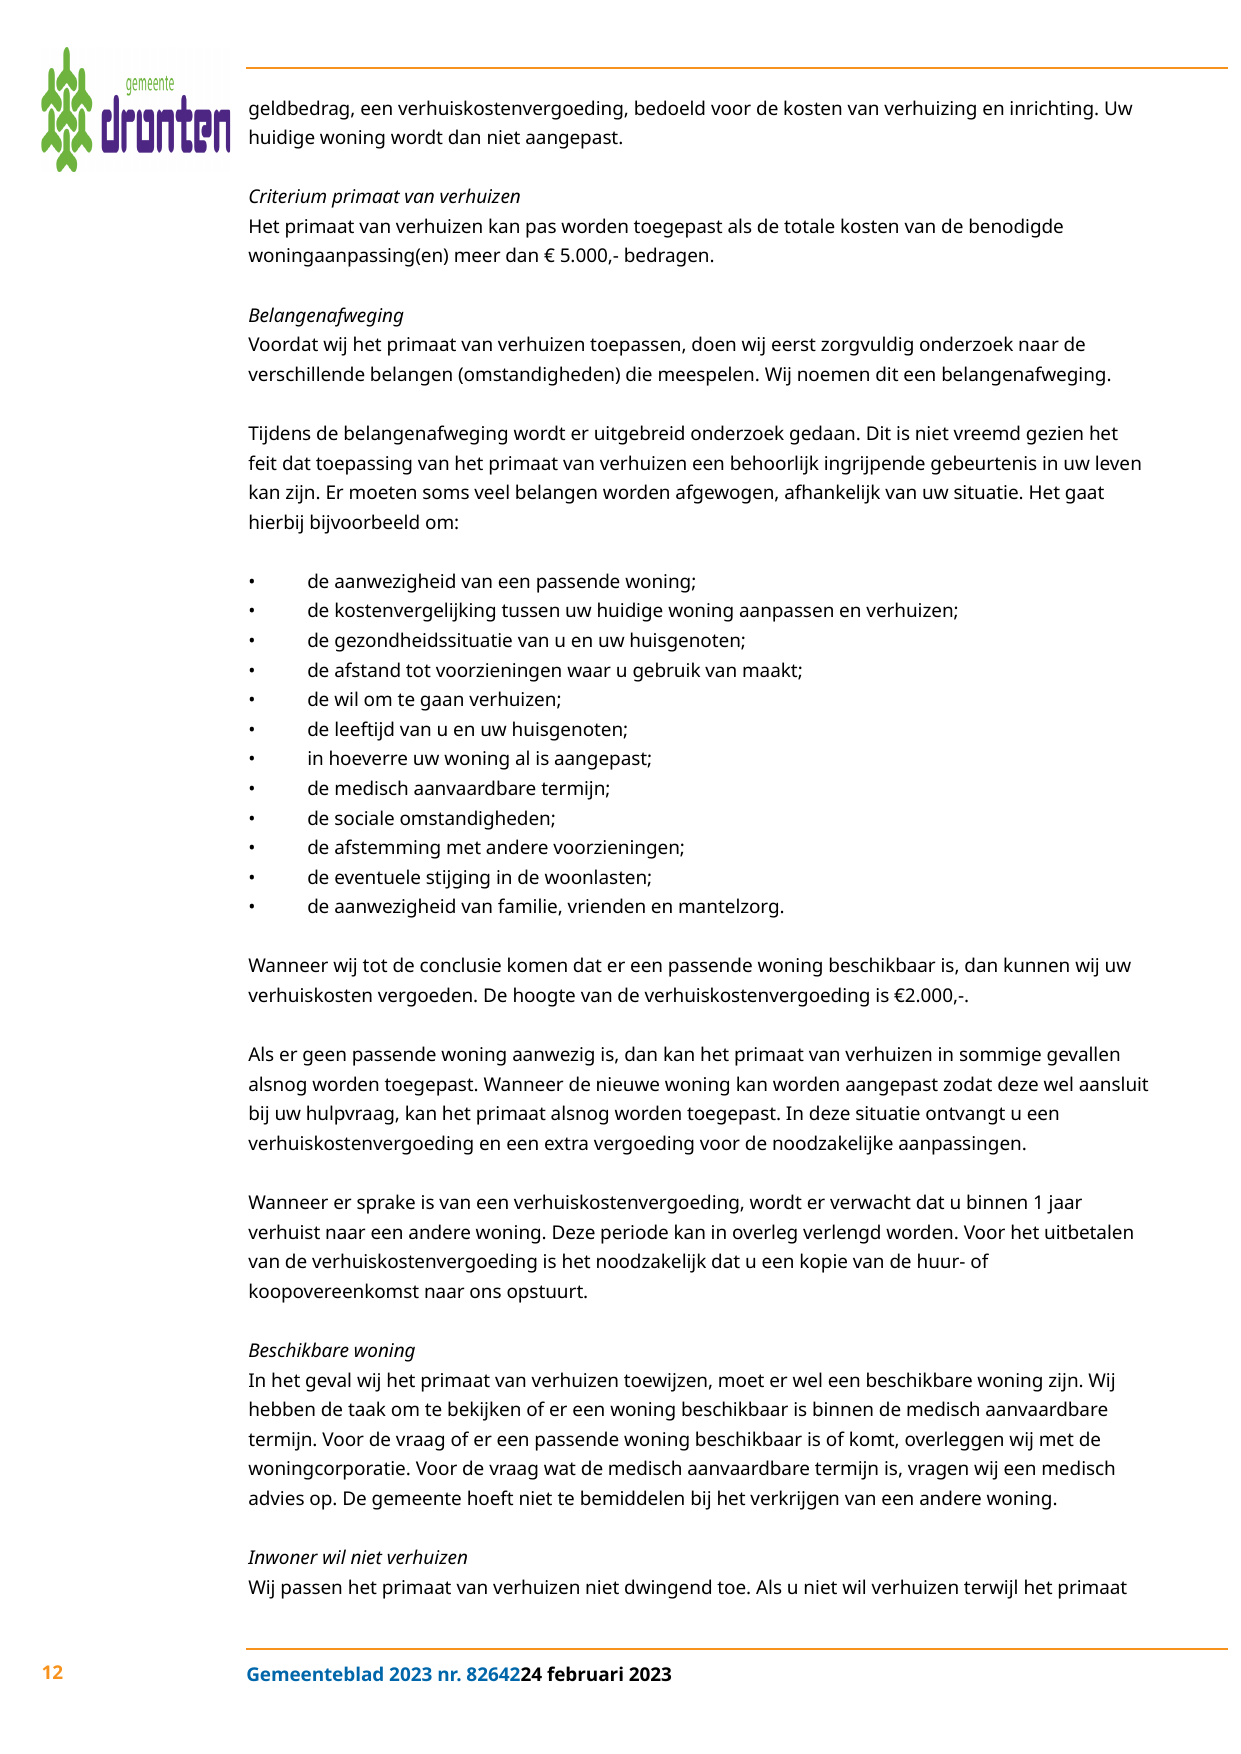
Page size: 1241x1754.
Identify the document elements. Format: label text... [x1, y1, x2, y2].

list de eventuele stijging in de woonlasten; [248, 864, 1152, 890]
list de wil om te gaan verhuizen; [248, 686, 1152, 712]
text Wanneer er sprake is van een verhuiskostenvergoeding, wordt er verwacht dat u binnen 1 jaar verhuist naar een andere woning. Deze periode kan in overleg verlengd worden. Voor het uitbetalen van de verhuiskostenvergoeding is het noodzakelijk dat u een kopie van de huur- of koopovereenkomst naar ons opstuurt. [248, 1189, 1152, 1304]
text geldbedrag, een verhuiskostenvergoeding, bedoeld voor de kosten van verhuizing en inrichting. Uw huidige woning wordt dan niet aangepast. [248, 95, 1152, 150]
text Belangenafweging [248, 302, 1152, 328]
list de kostenvergelijking tussen uw huidige woning aanpassen en verhuizen; [248, 598, 1152, 623]
list de afstemming met andere voorzieningen; [248, 834, 1152, 860]
text Het primaat van verhuizen kan pas worden toegepast als de totale kosten van de benodigde woningaanpassing(en) meer dan € 5.000,- bedragen. [248, 213, 1152, 268]
list de medisch aanvaardbare termijn; [248, 775, 1152, 801]
list de aanwezigheid van een passende woning; [248, 568, 1152, 594]
text Criterium primaat van verhuizen [248, 183, 1152, 209]
text Wij passen het primaat van verhuizen niet dwingend toe. Als u niet wil verhuizen terwijl het primaat [248, 1574, 1152, 1600]
text Wanneer wij tot de conclusie komen dat er een passende woning beschikbaar is, dan kunnen wij uw verhuiskosten vergoeden. De hoogte van de verhuiskostenvergoeding is €2.000,-. [248, 953, 1152, 1008]
list de gezondheidssituatie van u en uw huisgenoten; [248, 627, 1152, 653]
picture [41, 47, 231, 172]
text In het geval wij het primaat van verhuizen toewijzen, moet er wel een beschikbare woning zijn. Wij hebben de taak om te bekijken of er een woning beschikbaar is binnen de medisch aanvaardbare termijn. Voor de vraag of er een passende woning beschikbaar is of komt, overleggen wij met de woningcorporatie. Voor de vraag wat de medisch aanvaardbare termijn is, vragen wij een medisch advies op. De gemeente hoeft niet te bemiddelen bij het verkrijgen van een andere woning. [248, 1367, 1152, 1511]
list de aanwezigheid van familie, vrienden en mantelzorg. [248, 893, 1152, 919]
list de afstand tot voorzieningen waar u gebruik van maakt; [248, 657, 1152, 683]
list de leeftijd van u en uw huisgenoten; [248, 716, 1152, 742]
text Inwoner wil niet verhuizen [248, 1544, 1152, 1570]
list de sociale omstandigheden; [248, 805, 1152, 831]
text Voordat wij het primaat van verhuizen toepassen, doen wij eerst zorgvuldig onderzoek naar de verschillende belangen (omstandigheden) die meespelen. Wij noemen dit een belangenafweging. [248, 331, 1152, 387]
text Als er geen passende woning aanwezig is, dan kan het primaat van verhuizen in sommige gevallen alsnog worden toegepast. Wanneer de nieuwe woning kan worden aangepast zodat deze wel aansluit bij uw hulpvraag, kan het primaat alsnog worden toegepast. In deze situatie ontvangt u een verhuiskostenvergoeding en een extra vergoeding voor de noodzakelijke aanpassingen. [248, 1041, 1152, 1156]
list in hoeverre uw woning al is aangepast; [248, 746, 1152, 771]
text Tijdens de belangenafweging wordt er uitgebreid onderzoek gedaan. Dit is niet vreemd gezien het feit dat toepassing van het primaat van verhuizen een behoorlijk ingrijpende gebeurtenis in uw leven kan zijn. Er moeten soms veel belangen worden afgewogen, afhankelijk van uw situatie. Het gaat hierbij bijvoorbeeld om: [248, 420, 1152, 535]
text Beschikbare woning [248, 1337, 1152, 1363]
